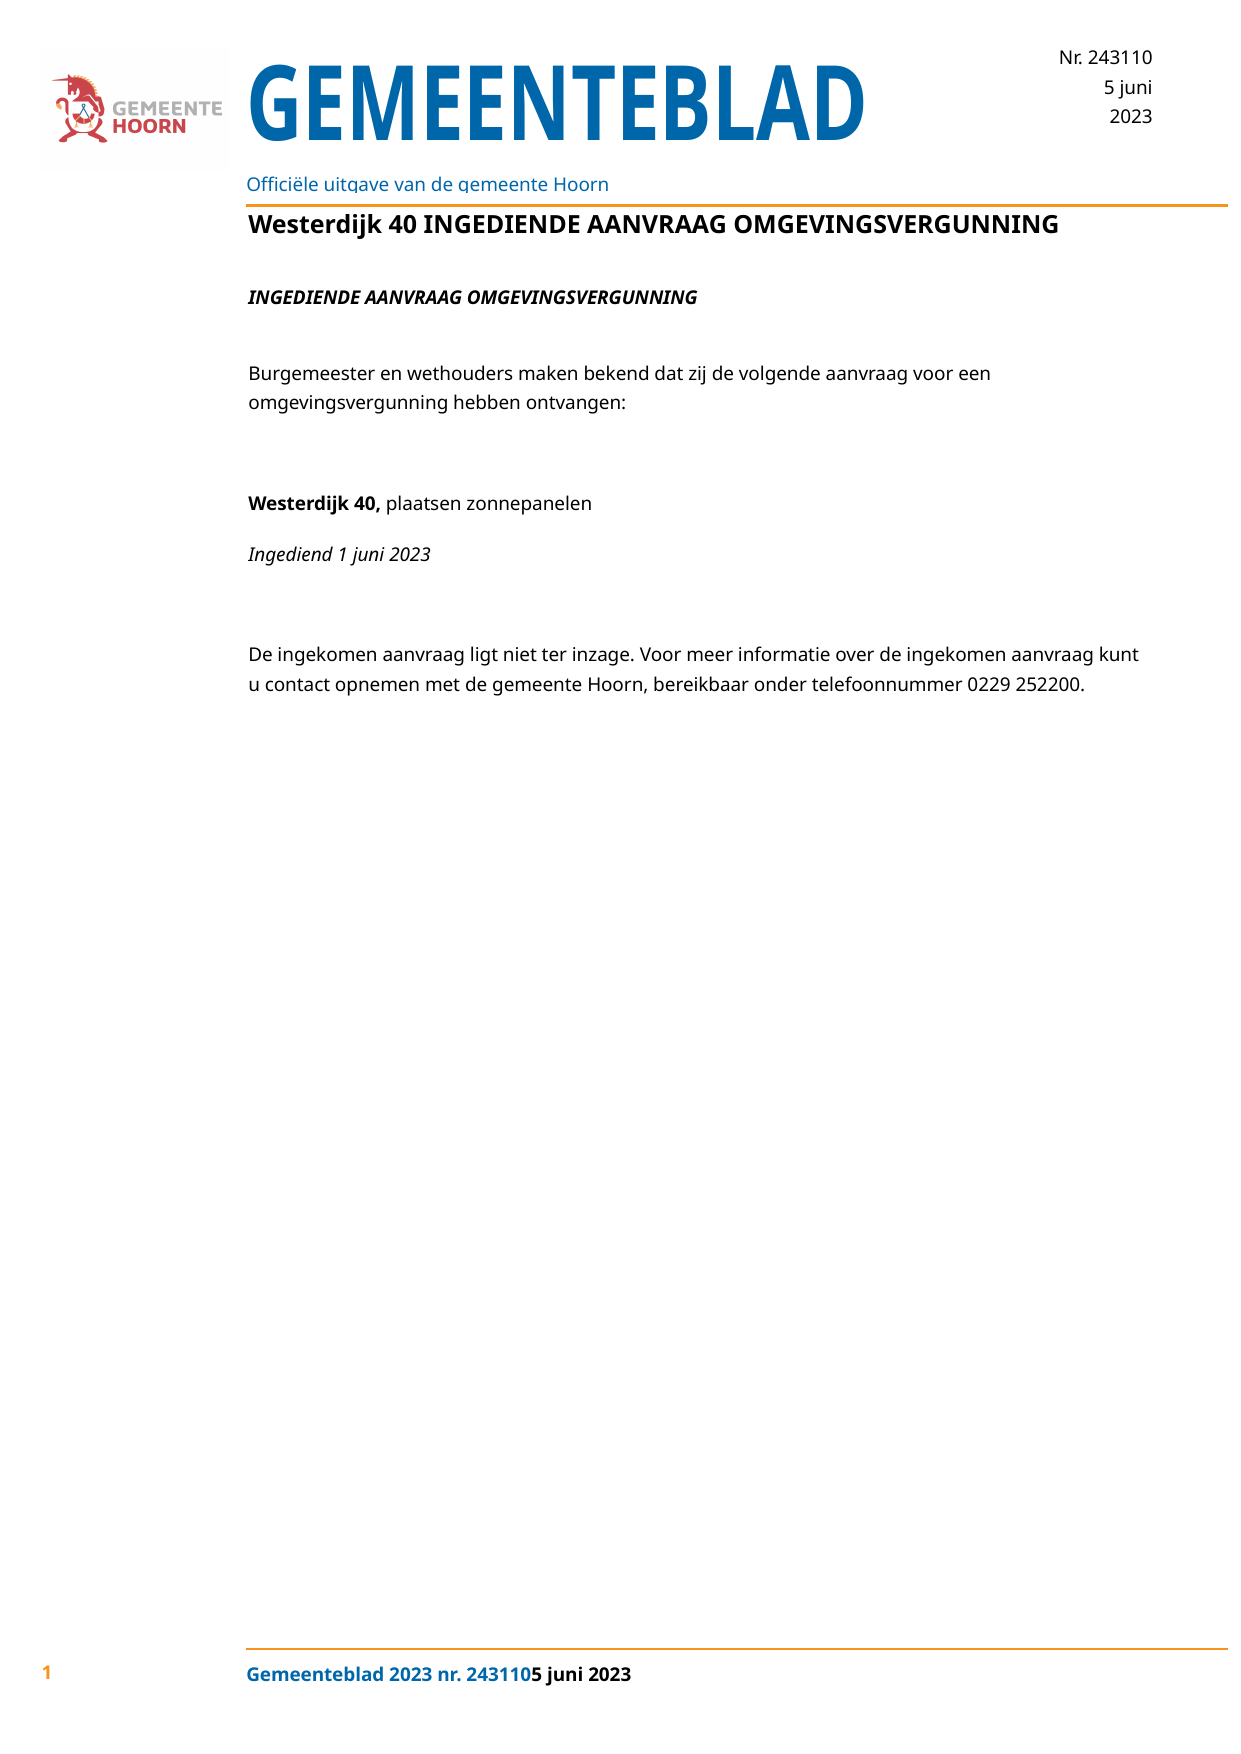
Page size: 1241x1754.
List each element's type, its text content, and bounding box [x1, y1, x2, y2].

text Burgemeester en wethouders maken bekend dat zij de volgende aanvraag voor een omgevingsvergunning hebben ontvangen: [248, 360, 1152, 415]
text Westerdijk 40, plaatsen zonnepanelen [248, 490, 1152, 516]
picture [41, 47, 231, 172]
text Westerdijk 40 INGEDIENDE AANVRAAG OMGEVINGSVERGUNNING [248, 207, 1152, 241]
text Ingediend 1 juni 2023 [248, 541, 1152, 567]
text INGEDIENDE AANVRAAG OMGEVINGSVERGUNNING [248, 284, 1152, 309]
text De ingekomen aanvraag ligt niet ter inzage. Voor meer informatie over de ingekomen aanvraag kunt u contact opnemen met de gemeente Hoorn, bereikbaar onder telefoonnummer 0229 252200. [248, 642, 1152, 697]
